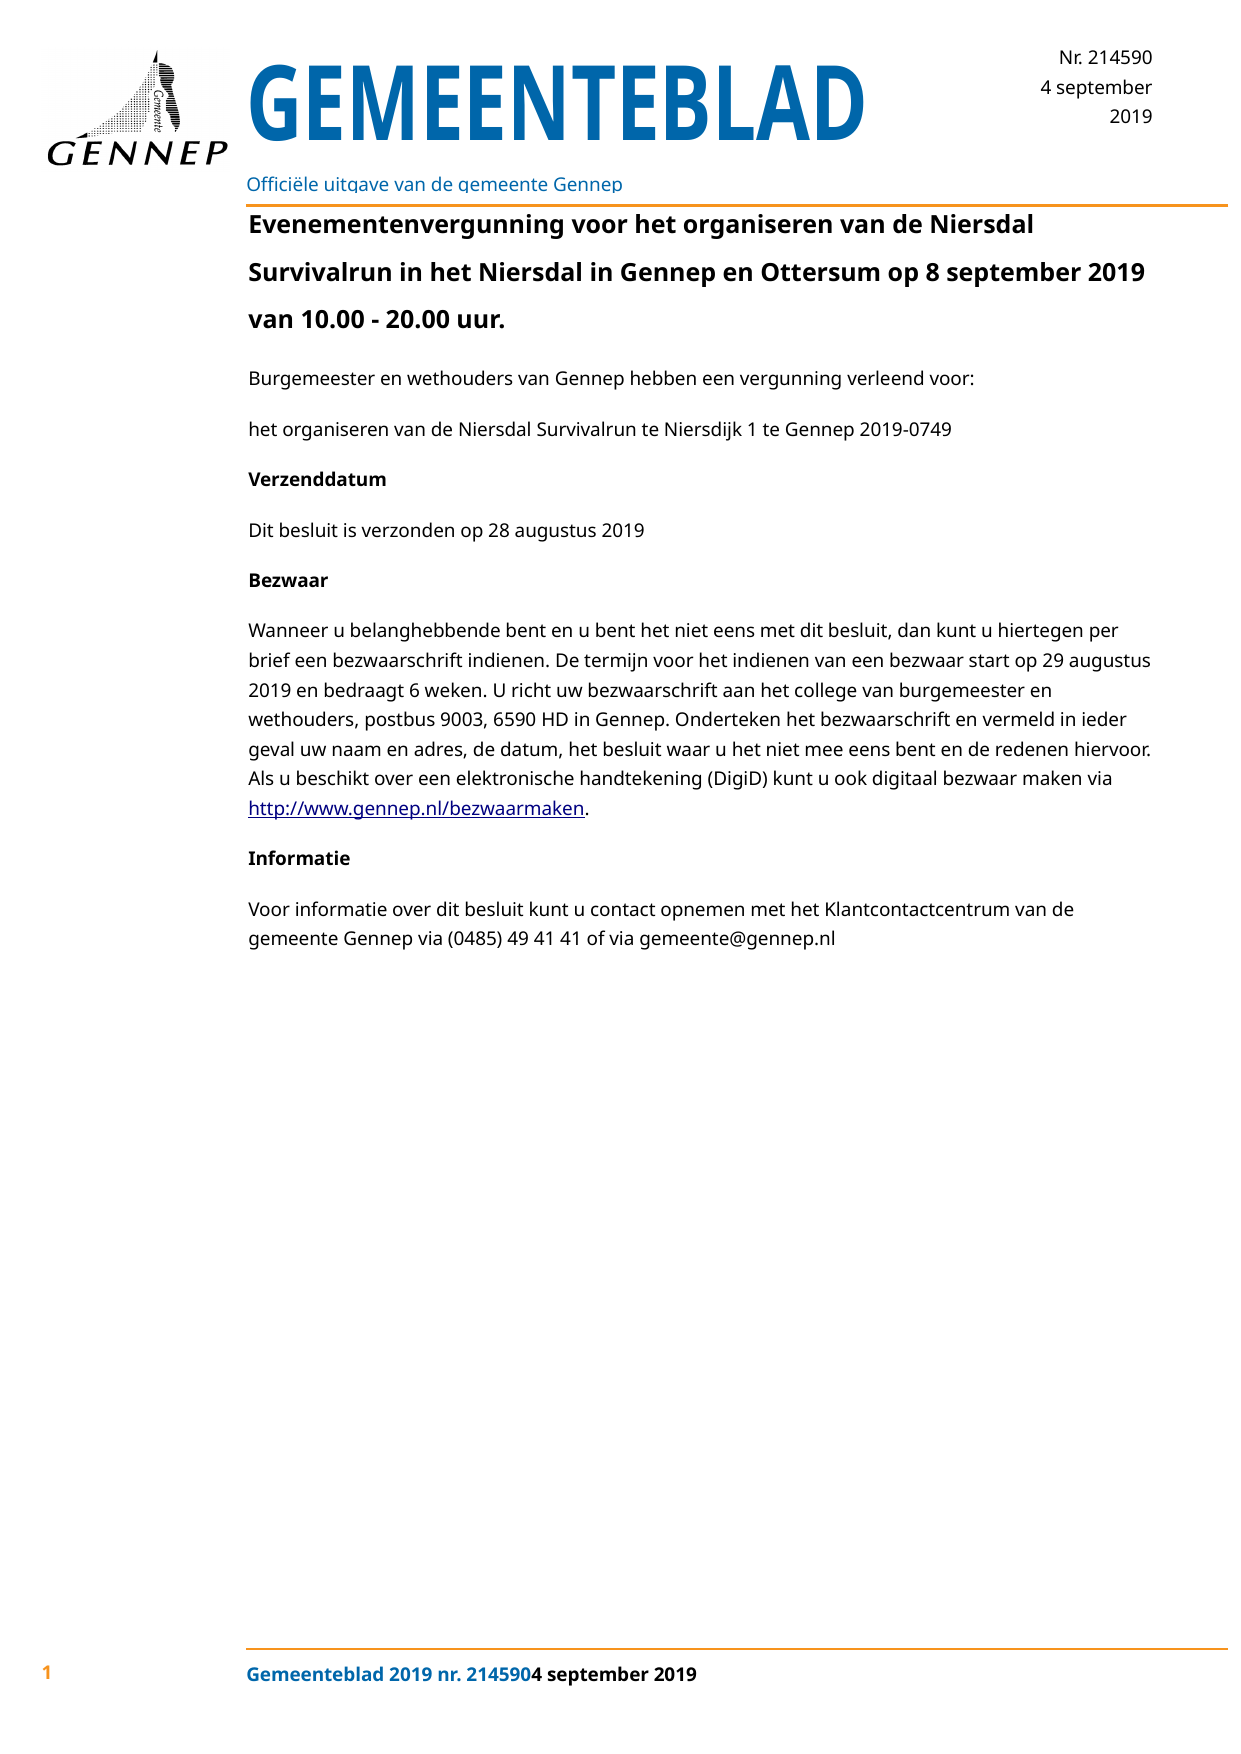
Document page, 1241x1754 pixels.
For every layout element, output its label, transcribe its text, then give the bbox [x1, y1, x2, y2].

text Dit besluit is verzonden op 28 augustus 2019 [248, 517, 1152, 542]
text Voor informatie over dit besluit kunt u contact opnemen met het Klantcontactcentrum van de gemeente Gennep via (0485) 49 41 41 of via gemeente@gennep.nl [248, 896, 1152, 951]
text het organiseren van de Niersdal Survivalrun te Niersdijk 1 te Gennep 2019-0749 [248, 416, 1152, 442]
text Evenementenvergunning voor het organiseren van de Niersdal Survivalrun in het Niersdal in Gennep en Ottersum op 8 september 2019 van 10.00 - 20.00 uur. [248, 207, 1152, 336]
text Burgemeester en wethouders van Gennep hebben een vergunning verleend voor: [248, 366, 1152, 391]
text Bezwaar [248, 567, 1152, 593]
text Verzenddatum [248, 466, 1152, 492]
text Wanneer u belanghebbende bent en u bent het niet eens met dit besluit, dan kunt u hiertegen per brief een bezwaarschrift indienen. De termijn voor het indienen van een bezwaar start op 29 augustus 2019 en bedraagt 6 weken. U richt uw bezwaarschrift aan het college van burgemeester en wethouders, postbus 9003, 6590 HD in Gennep. Onderteken het bezwaarschrift en vermeld in ieder geval uw naam en adres, de datum, het besluit waar u het niet mee eens bent en de redenen hiervoor. Als u beschikt over een elektronische handtekening (DigiD) kunt u ook digitaal bezwaar maken via http://www.gennep.nl/bezwaarmaken. [248, 618, 1152, 821]
picture [41, 47, 231, 172]
text Informatie [248, 846, 1152, 871]
